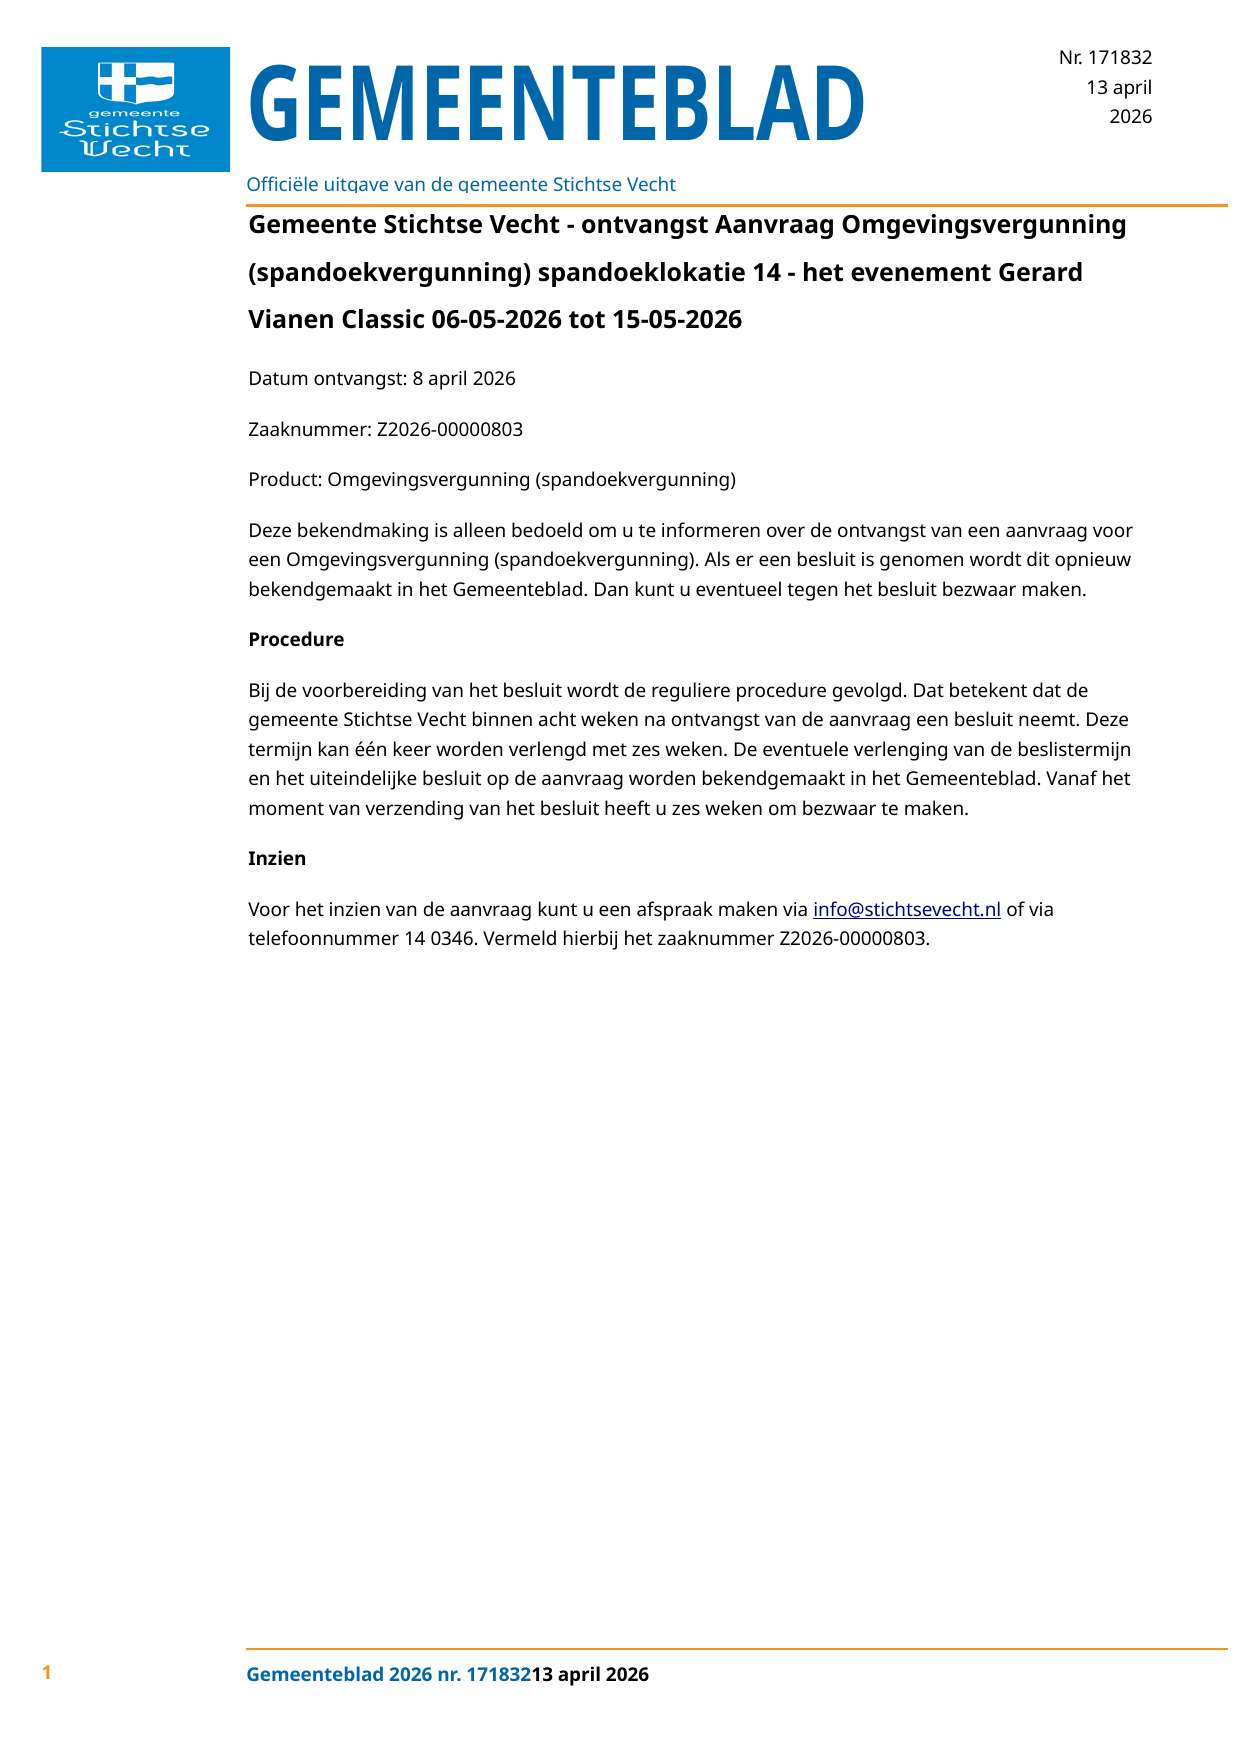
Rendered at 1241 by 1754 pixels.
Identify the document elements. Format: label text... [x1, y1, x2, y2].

text Bij de voorbereiding van het besluit wordt de reguliere procedure gevolgd. Dat betekent dat de gemeente Stichtse Vecht binnen acht weken na ontvangst van de aanvraag een besluit neemt. Deze termijn kan één keer worden verlengd met zes weken. De eventuele verlenging van de beslistermijn en het uiteindelijke besluit op de aanvraag worden bekendgemaakt in het Gemeenteblad. Vanaf het moment van verzending van het besluit heeft u zes weken om bezwaar te maken. [248, 677, 1152, 821]
text Inzien [248, 846, 1152, 871]
picture [137, 63, 174, 103]
text Procedure [248, 626, 1152, 652]
picture [99, 63, 135, 101]
text Product: Omgevingsvergunning (spandoekvergunning) [248, 466, 1152, 492]
text Voor het inzien van de aanvraag kunt u een afspraak maken via info@stichtsevecht.nl of via telefoonnummer 14 0346. Vermeld hierbij het zaaknummer Z2026-00000803. [248, 896, 1152, 951]
text Gemeente Stichtse Vecht - ontvangst Aanvraag Omgevingsvergunning (spandoekvergunning) spandoeklokatie 14 - het evenement Gerard Vianen Classic 06-05-2026 tot 15-05-2026 [248, 207, 1152, 336]
text Deze bekendmaking is alleen bedoeld om u te informeren over de ontvangst van een aanvraag voor een Omgevingsvergunning (spandoekvergunning). Als er een besluit is genomen wordt dit opnieuw bekendgemaakt in het Gemeenteblad. Dan kunt u eventueel tegen het besluit bezwaar maken. [248, 517, 1152, 602]
text Datum ontvangst: 8 april 2026 [248, 366, 1152, 391]
text Zaaknummer: Z2026-00000803 [248, 416, 1152, 442]
